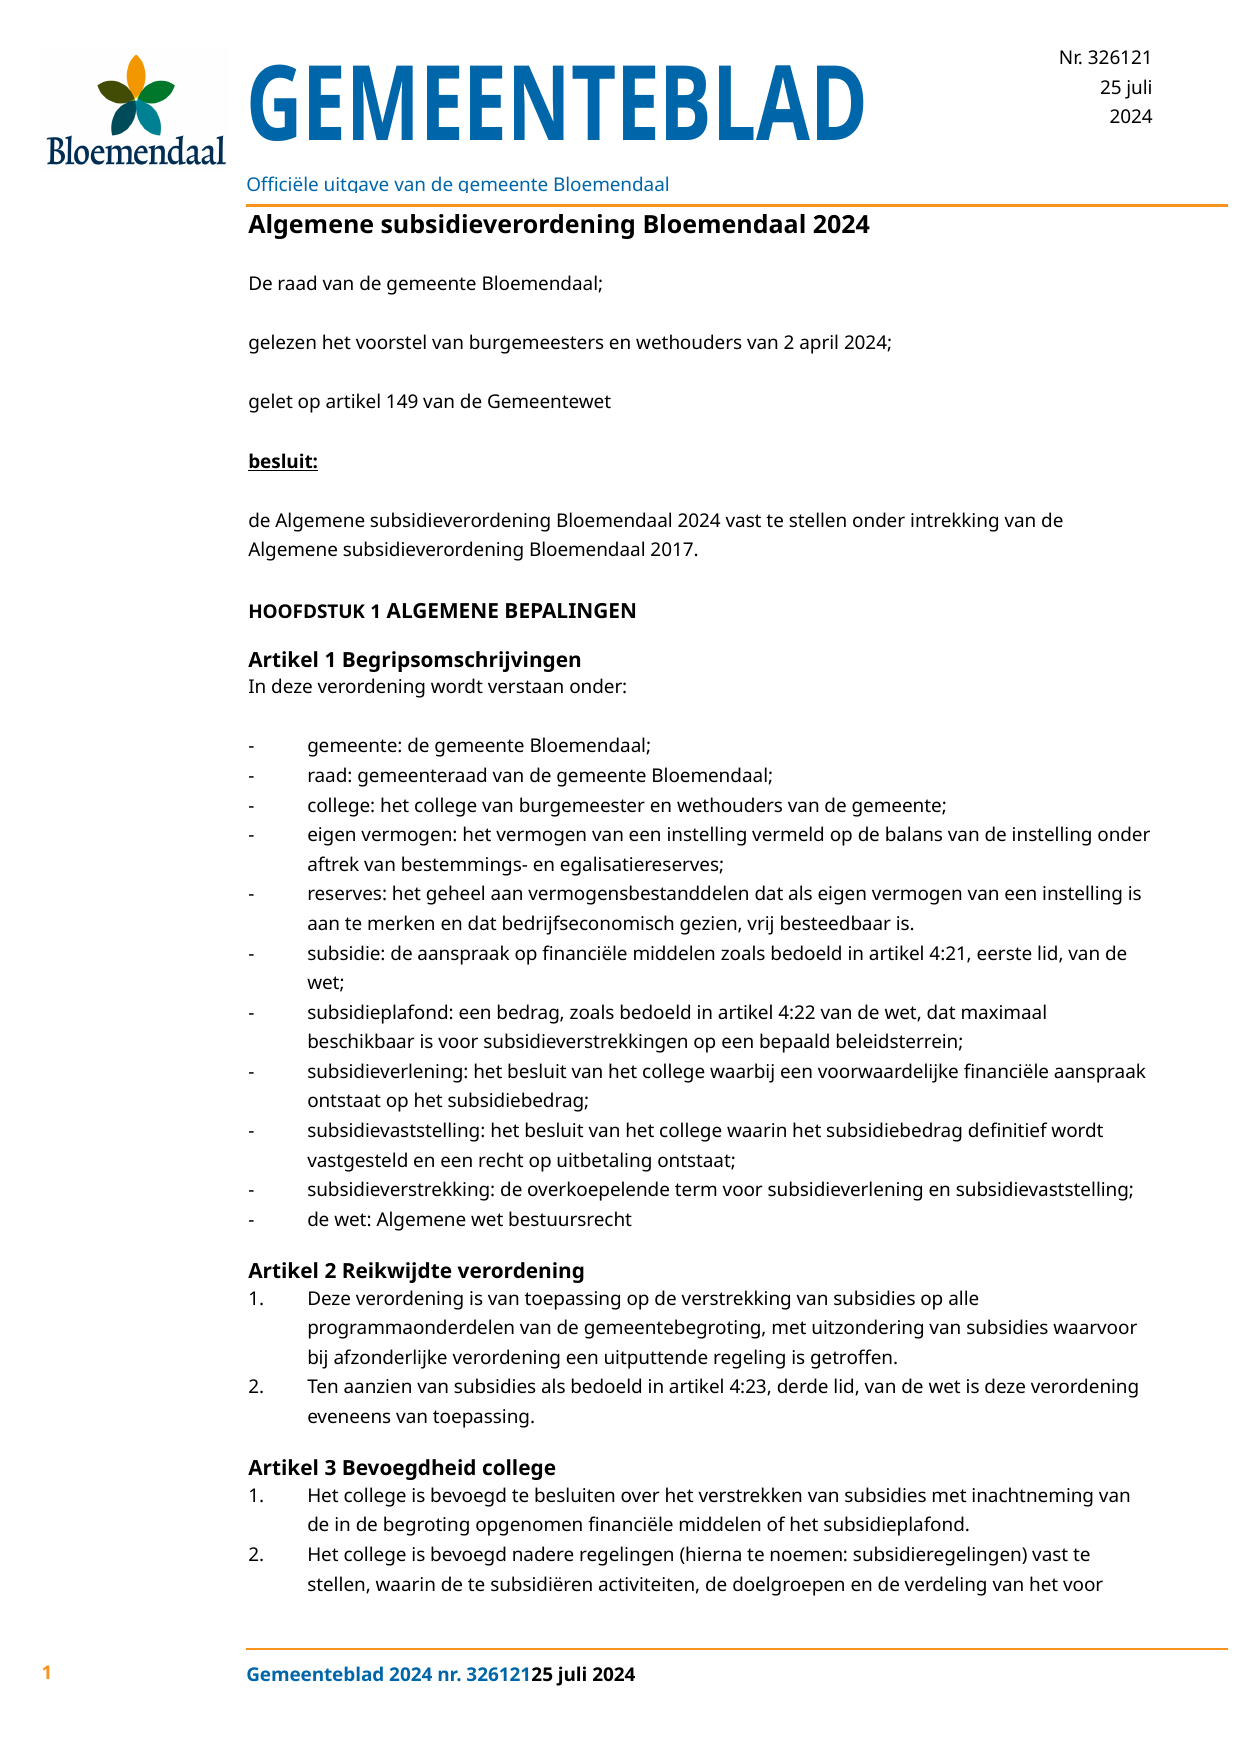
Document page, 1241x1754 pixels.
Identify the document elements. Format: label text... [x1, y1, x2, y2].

list reserves: het geheel aan vermogensbestanddelen dat als eigen vermogen van een instelling is aan te merken en dat bedrijfseconomisch gezien, vrij besteedbaar is. [248, 881, 1152, 936]
list gemeente: de gemeente Bloemendaal; [248, 733, 1152, 758]
text besluit: [248, 448, 1152, 473]
list subsidieverstrekking: de overkoepelende term voor subsidieverlening en subsidievaststelling; [248, 1176, 1152, 1202]
list subsidieplafond: een bedrag, zoals bedoeld in artikel 4:22 van de wet, dat maximaal beschikbaar is voor subsidieverstrekkingen op een bepaald beleidsterrein; [248, 999, 1152, 1054]
list college: het college van burgemeester en wethouders van de gemeente; [248, 792, 1152, 817]
list subsidievaststelling: het besluit van het college waarin het subsidiebedrag definitief wordt vastgesteld en een recht op uitbetaling ontstaat; [248, 1117, 1152, 1172]
text gelezen het voorstel van burgemeesters en wethouders van 2 april 2024; [248, 329, 1152, 355]
list Deze verordening is van toepassing op de verstrekking van subsidies op alle programmaonderdelen van de gemeentebegroting, met uitzondering van subsidies waarvoor bij afzonderlijke verordening een uitputtende regeling is getroffen. [248, 1285, 1152, 1370]
list subsidie: de aanspraak op financiële middelen zoals bedoeld in artikel 4:21, eerste lid, van de wet; [248, 940, 1152, 995]
list de wet: Algemene wet bestuursrecht [248, 1206, 1152, 1232]
text In deze verordening wordt verstaan onder: [248, 673, 1152, 699]
list raad: gemeenteraad van de gemeente Bloemendaal; [248, 762, 1152, 788]
text De raad van de gemeente Bloemendaal; [248, 270, 1152, 296]
list Het college is bevoegd nadere regelingen (hierna te noemen: subsidieregelingen) vast te stellen, waarin de te subsidiëren activiteiten, de doelgroepen en de verdeling van het voor [248, 1541, 1152, 1596]
text Artikel 2 Reikwijdte verordening [248, 1256, 1152, 1285]
list subsidieverlening: het besluit van het college waarbij een voorwaardelijke financiële aanspraak ontstaat op het subsidiebedrag; [248, 1058, 1152, 1113]
text Algemene subsidieverordening Bloemendaal 2024 [248, 207, 1152, 241]
text gelet op artikel 149 van de Gemeentewet [248, 389, 1152, 414]
text Artikel 3 Bevoegdheid college [248, 1453, 1152, 1482]
text HOOFDSTUK 1 ALGEMENE BEPALINGEN [248, 596, 1152, 624]
text Artikel 1 Begripsomschrijvingen [248, 645, 1152, 673]
text de Algemene subsidieverordening Bloemendaal 2024 vast te stellen onder intrekking van de Algemene subsidieverordening Bloemendaal 2017. [248, 507, 1152, 562]
list eigen vermogen: het vermogen van een instelling vermeld op de balans van de instelling onder aftrek van bestemmings- en egalisatiereserves; [248, 821, 1152, 877]
list Het college is bevoegd te besluiten over het verstrekken van subsidies met inachtneming van de in de begroting opgenomen financiële middelen of het subsidieplafond. [248, 1482, 1152, 1537]
list Ten aanzien van subsidies als bedoeld in artikel 4:23, derde lid, van de wet is deze verordening eveneens van toepassing. [248, 1373, 1152, 1429]
picture [41, 47, 231, 172]
